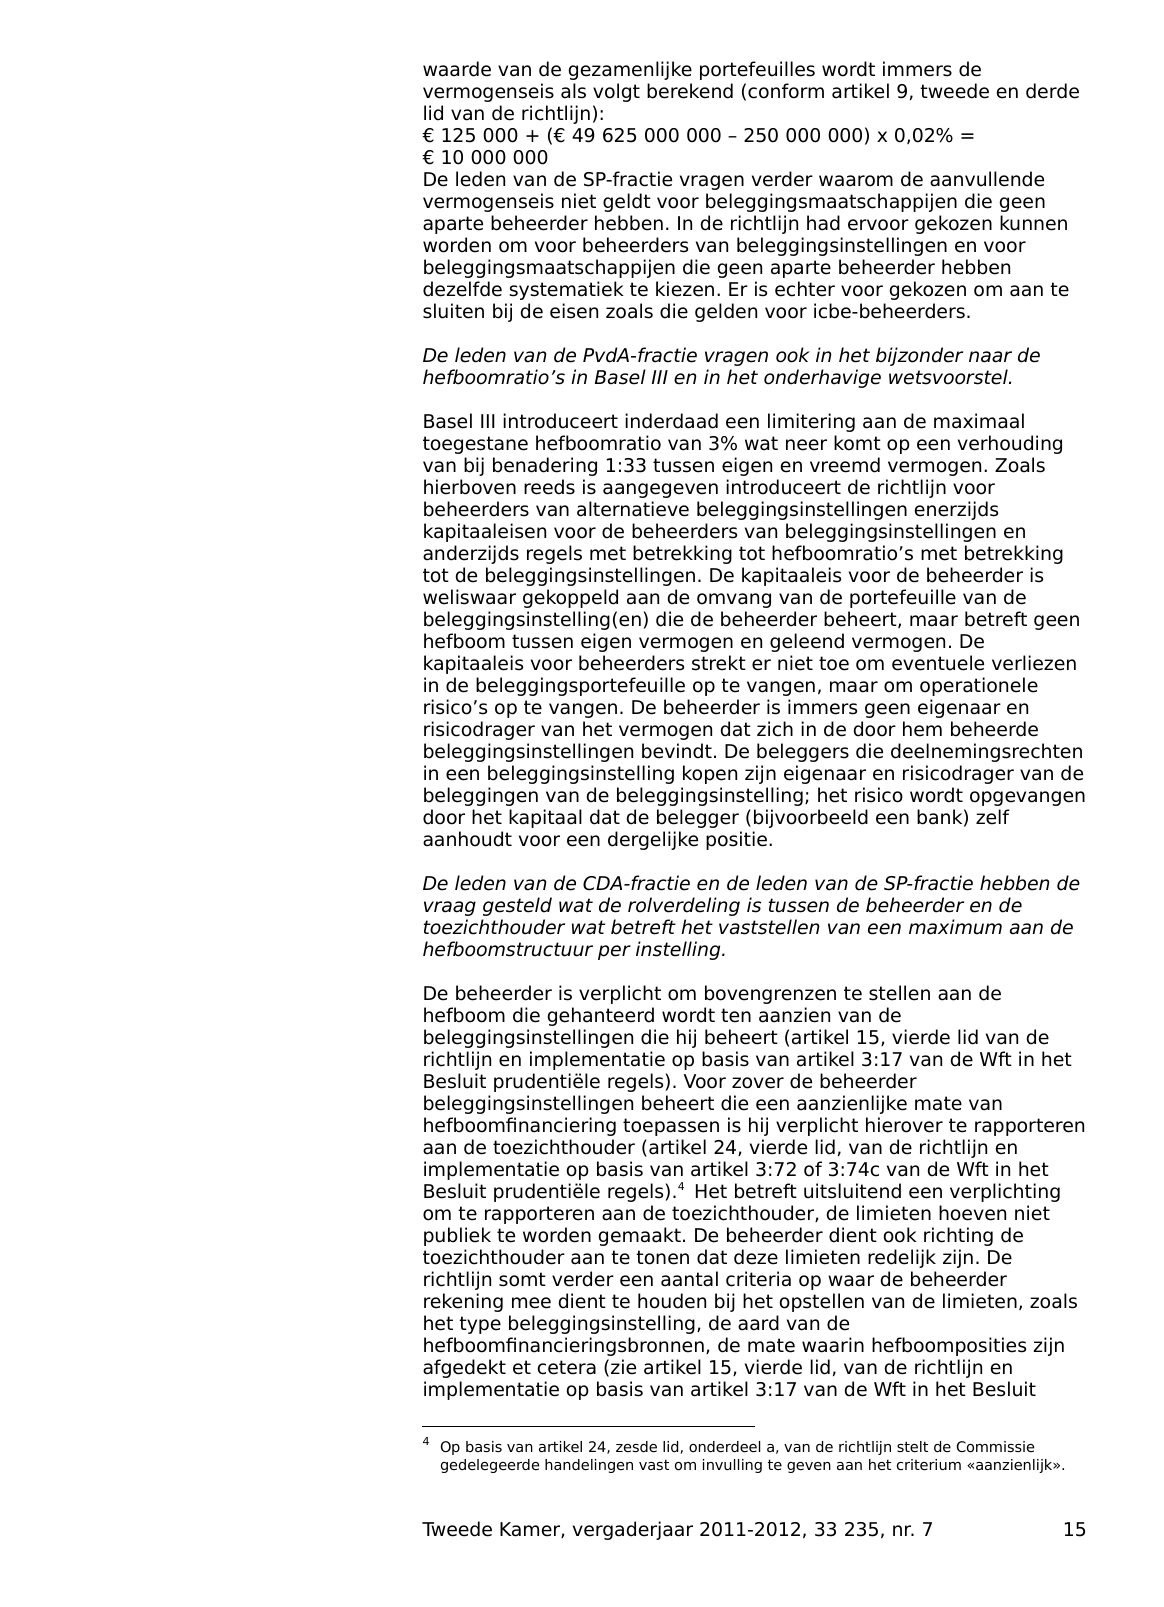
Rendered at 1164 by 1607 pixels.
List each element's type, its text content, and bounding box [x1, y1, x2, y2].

text € 125 000 + (€ 49 625 000 000 – 250 000 000) x 0,02% = € 10 000 000 [422, 125, 1087, 169]
text De leden van de PvdA-fractie vragen ook in het bijzonder naar de hefboomratio’s in Basel III en in het onderhavige wetsvoorstel. [422, 345, 1087, 389]
text Basel III introduceert inderdaad een limitering aan de maximaal toegestane hefboomratio van 3% wat neer komt op een verhouding van bij benadering 1:33 tussen eigen en vreemd vermogen. Zoals hierboven reeds is aangegeven introduceert de richtlijn voor beheerders van alternatieve beleggingsinstellingen enerzijds kapitaaleisen voor de beheerders van beleggingsinstellingen en anderzijds regels met betrekking tot hefboomratio’s met betrekking tot de beleggingsinstellingen. De kapitaaleis voor de beheerder is weliswaar gekoppeld aan de omvang van de portefeuille van de beleggingsinstelling(en) die de beheerder beheert, maar betreft geen hefboom tussen eigen vermogen en geleend vermogen. De kapitaaleis voor beheerders strekt er niet toe om eventuele verliezen in de beleggingsportefeuille op te vangen, maar om operationele risico’s op te vangen. De beheerder is immers geen eigenaar en risicodrager van het vermogen dat zich in de door hem beheerde beleggingsinstellingen bevindt. De beleggers die deelnemingsrechten in een beleggingsinstelling kopen zijn eigenaar en risicodrager van de beleggingen van de beleggingsinstelling; het risico wordt opgevangen door het kapitaal dat de belegger (bijvoorbeeld een bank) zelf aanhoudt voor een dergelijke positie. [422, 411, 1087, 851]
text Op basis van artikel 24, zesde lid, onderdeel a, van de richtlijn stelt de Commissie gedelegeerde handelingen vast om invulling te geven aan het criterium «aanzienlijk». [422, 1435, 1087, 1474]
text De beheerder is verplicht om bovengrenzen te stellen aan de hefboom die gehanteerd wordt ten aanzien van de beleggingsinstellingen die hij beheert (artikel 15, vierde lid van de richtlijn en implementatie op basis van artikel 3:17 van de Wft in het Besluit prudentiële regels). Voor zover de beheerder beleggingsinstellingen beheert die een aanzienlijke mate van hefboomfinanciering toepassen is hij verplicht hierover te rapporteren aan de toezichthouder (artikel 24, vierde lid, van de richtlijn en implementatie op basis van artikel 3:72 of 3:74c van de Wft in het Besluit prudentiële regels). Het betreft uitsluitend een verplichting om te rapporteren aan de toezichthouder, de limieten hoeven niet publiek te worden gemaakt. De beheerder dient ook richting de toezichthouder aan te tonen dat deze limieten redelijk zijn. De richtlijn somt verder een aantal criteria op waar de beheerder rekening mee dient te houden bij het opstellen van de limieten, zoals het type beleggingsinstelling, de aard van de hefboomfinancieringsbronnen, de mate waarin hefboomposities zijn afgedekt et cetera (zie artikel 15, vierde lid, van de richtlijn en implementatie op basis van artikel 3:17 van de Wft in het Besluit [422, 983, 1087, 1401]
text De leden van de CDA-fractie en de leden van de SP-fractie hebben de vraag gesteld wat de rolverdeling is tussen de beheerder en de toezichthouder wat betreft het vaststellen van een maximum aan de hefboomstructuur per instelling. [422, 873, 1087, 961]
text waarde van de gezamenlijke portefeuilles wordt immers de vermogenseis als volgt berekend (conform artikel 9, tweede en derde lid van de richtlijn): [422, 59, 1087, 125]
text De leden van de SP-fractie vragen verder waarom de aanvullende vermogenseis niet geldt voor beleggingsmaatschappijen die geen aparte beheerder hebben. In de richtlijn had ervoor gekozen kunnen worden om voor beheerders van beleggingsinstellingen en voor beleggingsmaatschappijen die geen aparte beheerder hebben dezelfde systematiek te kiezen. Er is echter voor gekozen om aan te sluiten bij de eisen zoals die gelden voor icbe-beheerders. [422, 169, 1087, 323]
